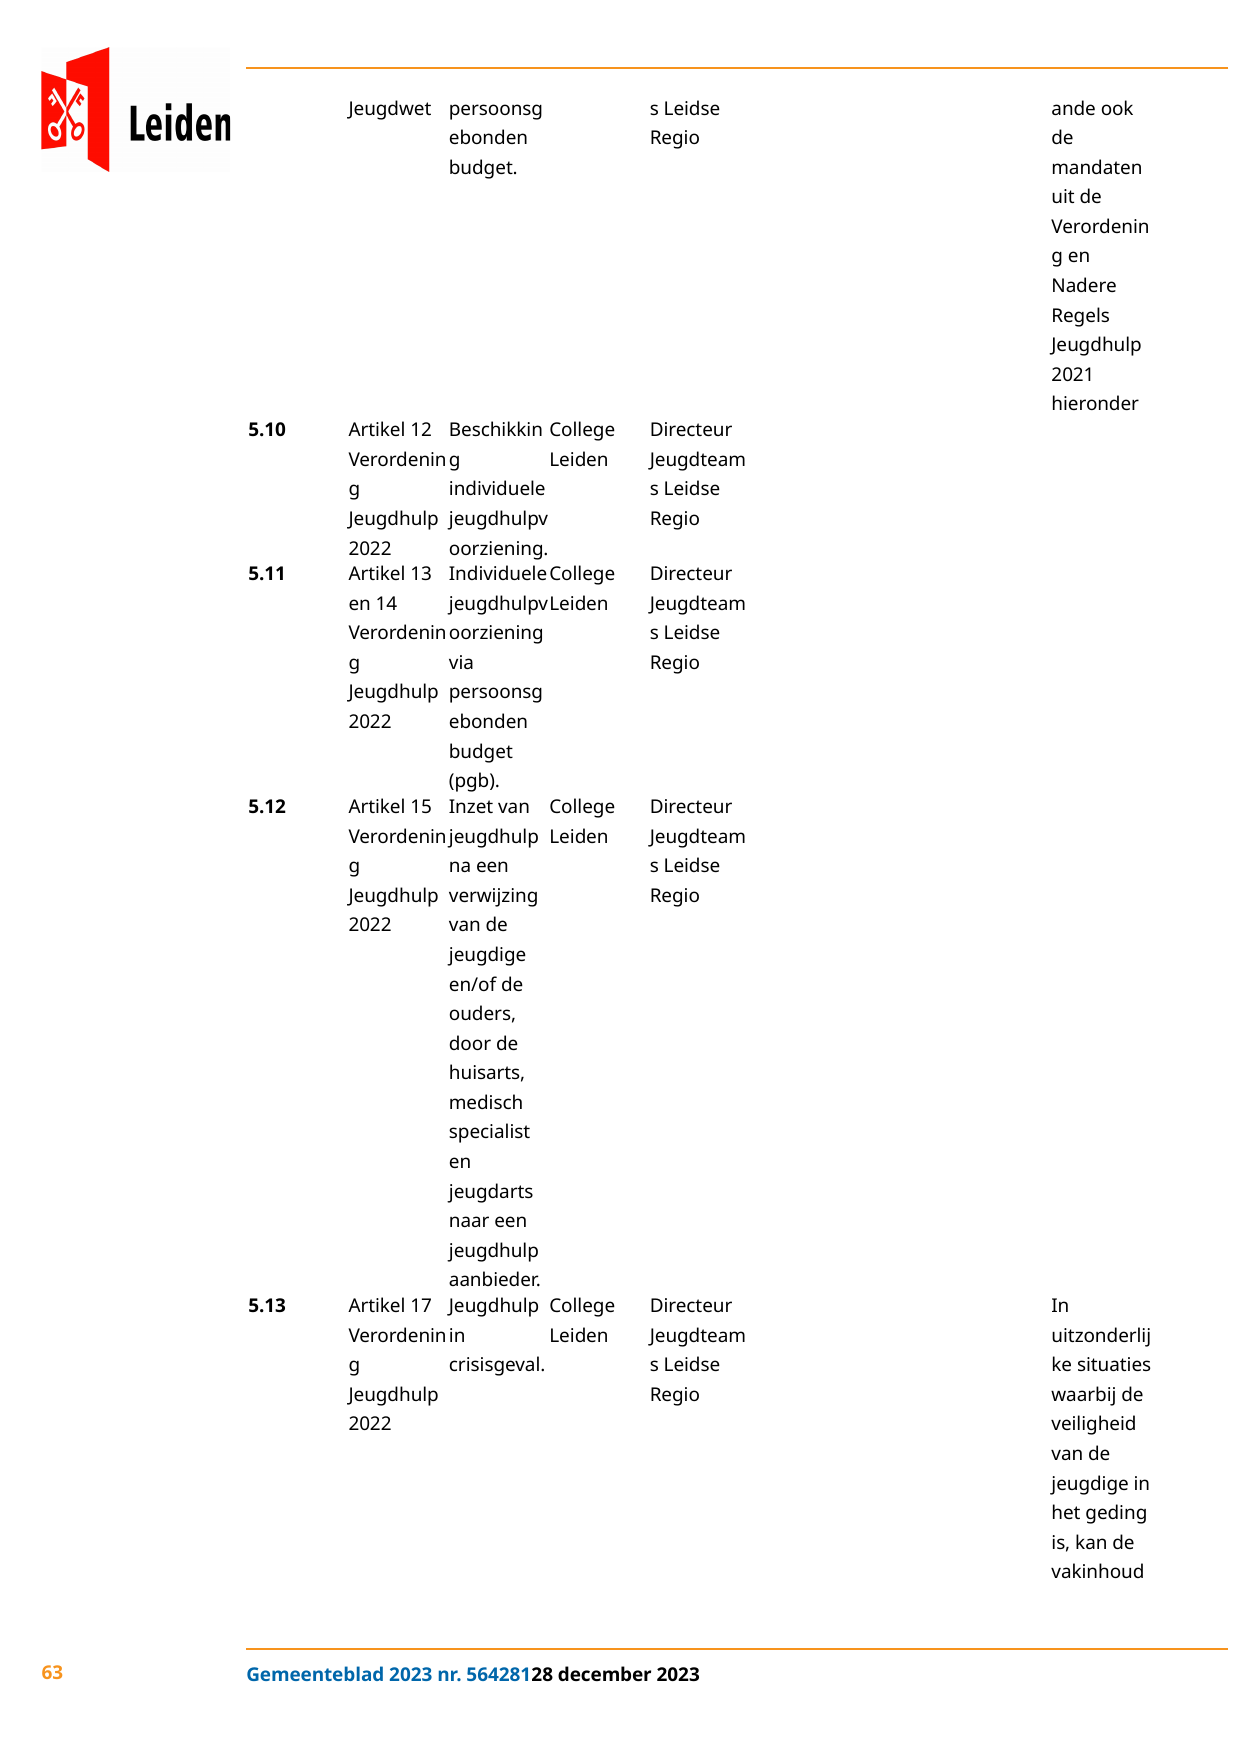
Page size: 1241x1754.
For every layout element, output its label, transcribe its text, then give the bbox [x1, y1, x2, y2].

table_cell 5.10 [248, 416, 348, 560]
table_cell [750, 95, 850, 416]
table_cell [750, 560, 850, 793]
table_cell Artikel 13 en 14 Verordening Jeugdhulp 2022 [348, 560, 449, 793]
table_cell [951, 416, 1051, 560]
table_cell persoonsgebonden budget. [449, 95, 549, 416]
table_cell College Leiden [549, 1292, 649, 1584]
table_cell [951, 793, 1051, 1292]
table_cell [850, 416, 951, 560]
table_cell [549, 95, 649, 416]
table_cell Directeur Jeugdteams Leidse Regio [650, 1292, 750, 1584]
table_cell Directeur Jeugdteams Leidse Regio [650, 416, 750, 560]
table_cell 5.13 [248, 1292, 348, 1584]
table_cell 5.12 [248, 793, 348, 1292]
table_cell [1051, 560, 1152, 793]
table_cell College Leiden [549, 793, 649, 1292]
table_cell [750, 1292, 850, 1584]
table_cell [1051, 416, 1152, 560]
table_cell Beschikking individuele jeugdhulpvoorziening. [449, 416, 549, 560]
table_cell [750, 793, 850, 1292]
table_cell Inzet van jeugdhulp na een verwijzing van de jeugdige en/of de ouders, door de huisarts, medisch specialist en jeugdarts naar een jeugdhulpaanbieder. [449, 793, 549, 1292]
table_cell [951, 1292, 1051, 1584]
table_cell Directeur Jeugdteams Leidse Regio [650, 793, 750, 1292]
table_cell [850, 1292, 951, 1584]
table_cell Artikel 12 Verordening Jeugdhulp 2022 [348, 416, 449, 560]
table_cell Artikel 15 Verordening Jeugdhulp 2022 [348, 793, 449, 1292]
table_cell [951, 560, 1051, 793]
table_cell Directeur Jeugdteams Leidse Regio [650, 560, 750, 793]
table_cell [850, 793, 951, 1292]
table_cell [248, 95, 348, 416]
table_cell [850, 95, 951, 416]
table_cell College Leiden [549, 560, 649, 793]
table_cell [1051, 793, 1152, 1292]
table_cell Artikel 17 Verordening Jeugdhulp 2022 [348, 1292, 449, 1584]
picture [41, 47, 231, 172]
table_cell Individuele jeugdhulpvoorziening via persoonsgebonden budget (pgb). [449, 560, 549, 793]
table_cell 5.11 [248, 560, 348, 793]
table_cell Jeugdwet [348, 95, 449, 416]
table_cell [850, 560, 951, 793]
table_cell [951, 95, 1051, 416]
table_cell In uitzonderlijke situaties waarbij de veiligheid van de jeugdige in het geding is, kan de vakinhoud [1051, 1292, 1152, 1584]
table_cell ande ook de mandaten uit de Verordening en Nadere Regels Jeugdhulp 2021 hieronder [1051, 95, 1152, 416]
table_cell s Leidse Regio [650, 95, 750, 416]
table_cell Jeugdhulp in crisisgeval. [449, 1292, 549, 1584]
table_cell [750, 416, 850, 560]
table_cell College Leiden [549, 416, 649, 560]
